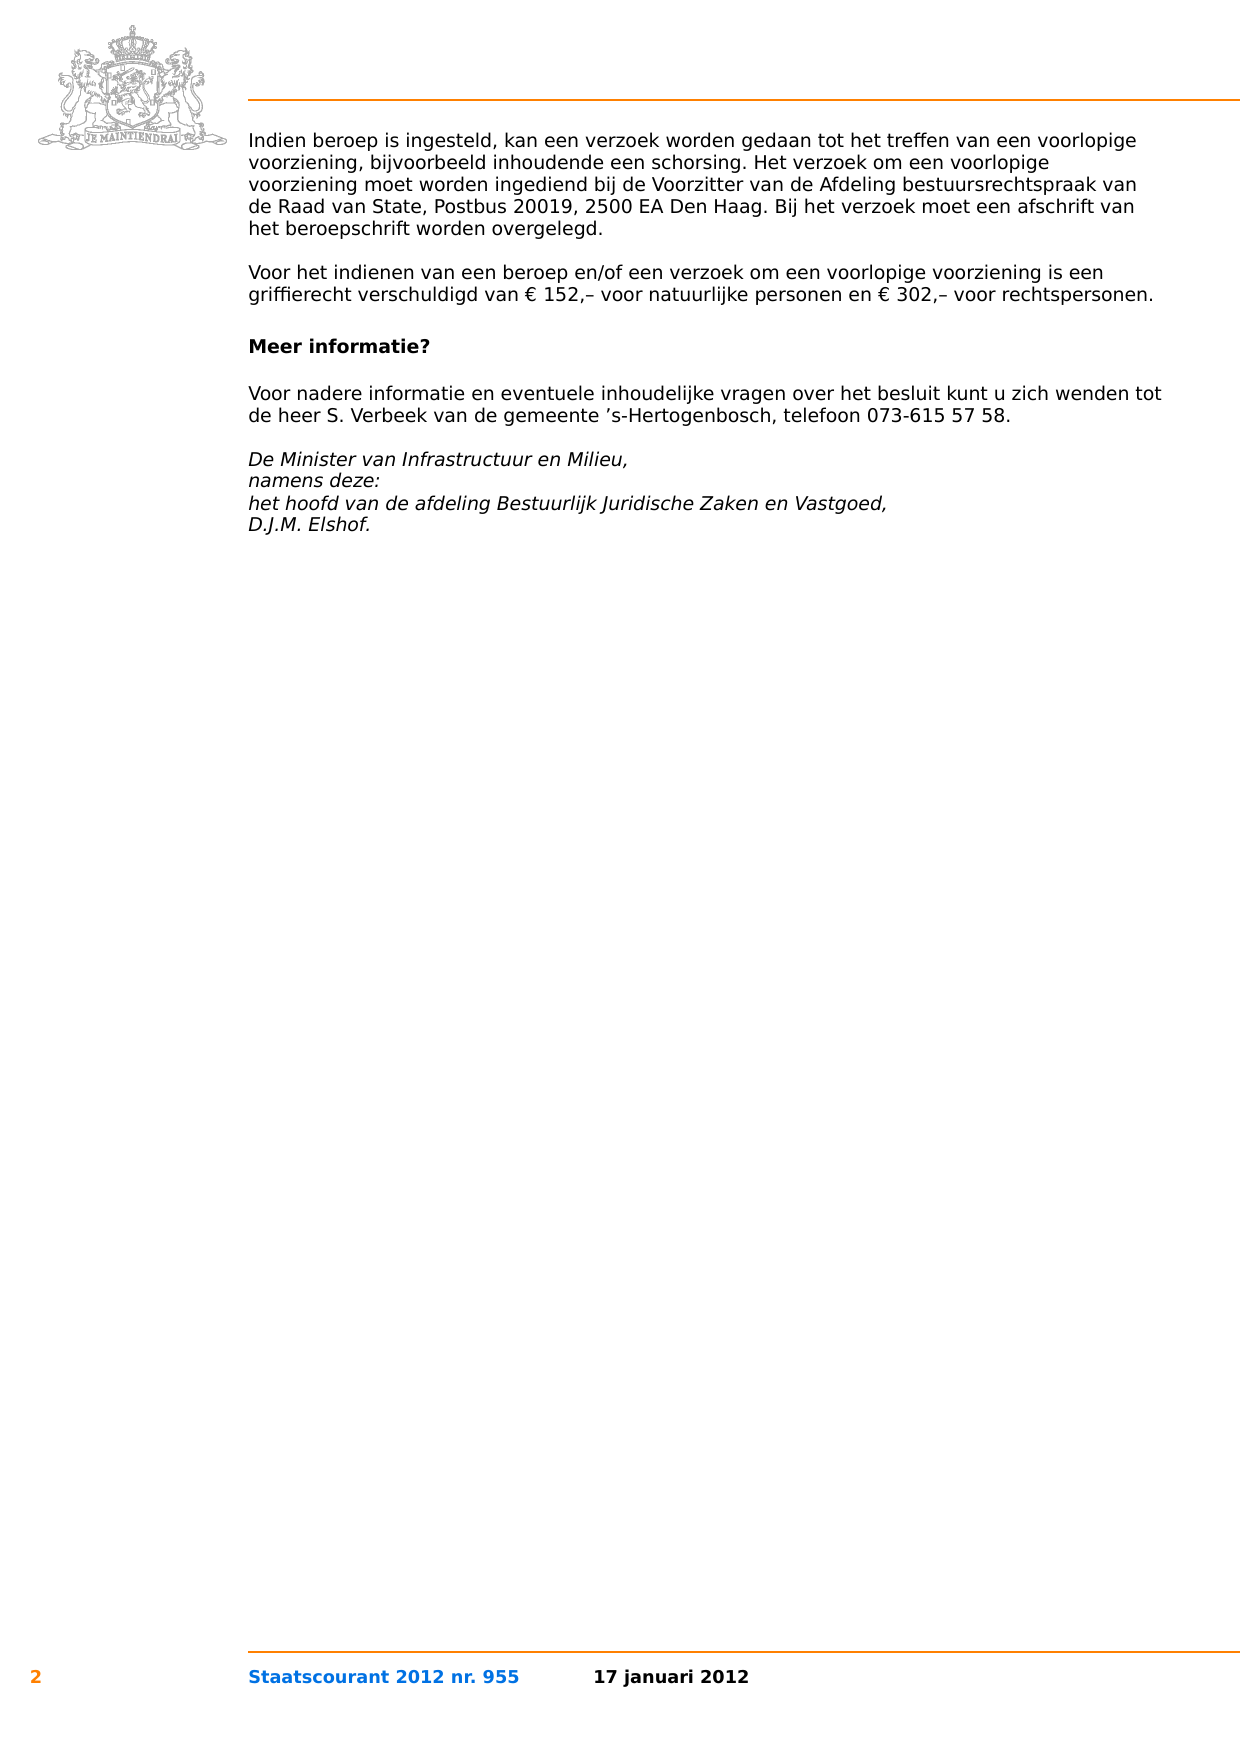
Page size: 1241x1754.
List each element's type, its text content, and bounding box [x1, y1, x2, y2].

text Voor nadere informatie en eventuele inhoudelijke vragen over het besluit kunt u zich wenden tot de heer S. Verbeek van de gemeente ’s-Hertogenbosch, telefoon 073-615 57 58. [248, 383, 1163, 427]
text Indien beroep is ingesteld, kan een verzoek worden gedaan tot het treffen van een voorlopige voorziening, bijvoorbeeld inhoudende een schorsing. Het verzoek om een voorlopige voorziening moet worden ingediend bij de Voorzitter van de Afdeling bestuursrechtspraak van de Raad van State, Postbus 20019, 2500 EA Den Haag. Bij het verzoek moet een afschrift van het beroepschrift worden overgelegd. [248, 130, 1163, 240]
picture [38, 25, 227, 150]
text Voor het indienen van een beroep en/of een verzoek om een voorlopige voorziening is een griffierecht verschuldigd van € 152,– voor natuurlijke personen en € 302,– voor rechtspersonen. [248, 262, 1163, 306]
text De Minister van Infrastructuur en Milieu, namens deze: het hoofd van de afdeling Bestuurlijk Juridische Zaken en Vastgoed, D.J.M. Elshof. [248, 448, 1163, 536]
subtitle Meer informatie? [248, 336, 1163, 358]
